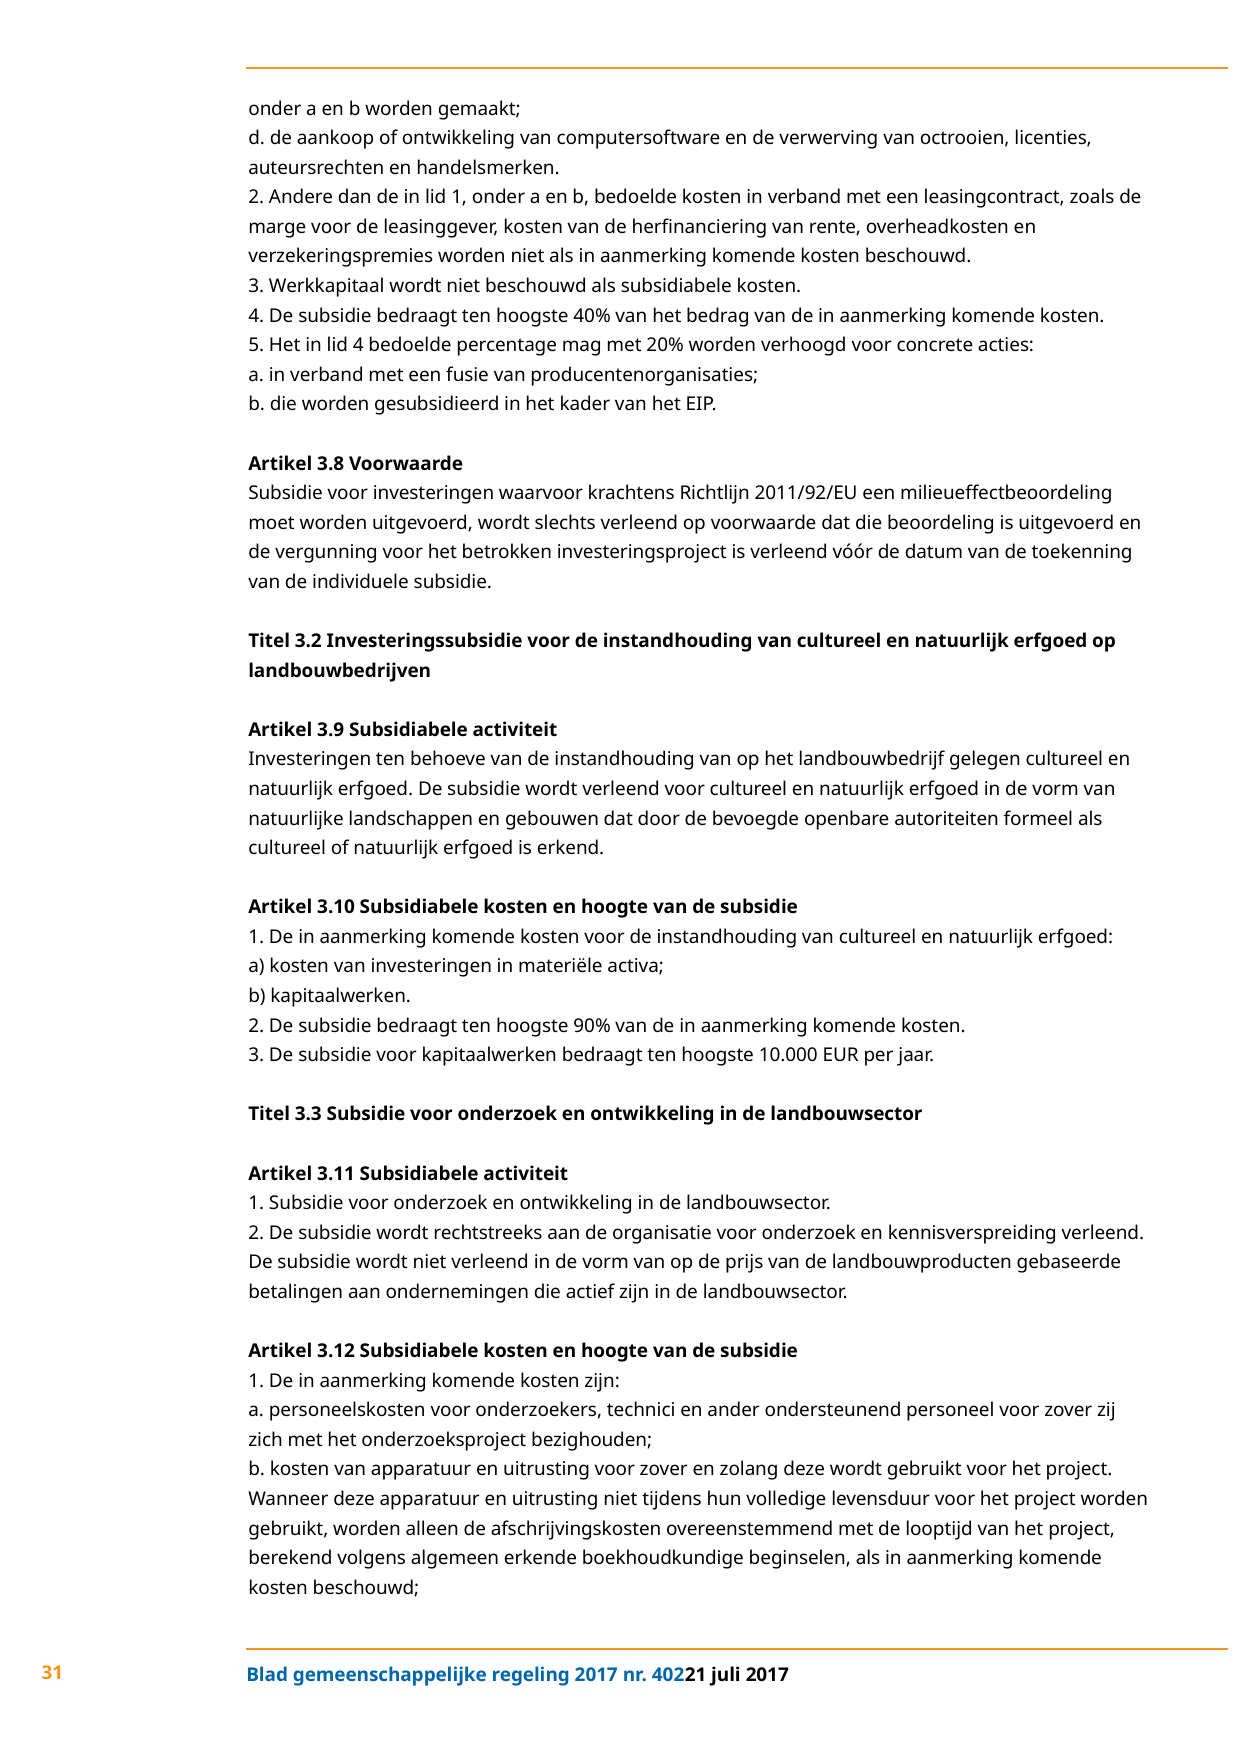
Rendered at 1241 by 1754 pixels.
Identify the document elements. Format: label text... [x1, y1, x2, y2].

text a. in verband met een fusie van producentenorganisaties; [248, 361, 1152, 387]
text Artikel 3.12 Subsidiabele kosten en hoogte van de subsidie [248, 1337, 1152, 1363]
text 1. De in aanmerking komende kosten zijn: [248, 1367, 1152, 1393]
text Artikel 3.9 Subsidiabele activiteit [248, 716, 1152, 742]
text b. die worden gesubsidieerd in het kader van het EIP. [248, 391, 1152, 416]
text d. de aankoop of ontwikkeling van computersoftware en de verwerving van octrooien, licenties, auteursrechten en handelsmerken. [248, 124, 1152, 180]
text b. kosten van apparatuur en uitrusting voor zover en zolang deze wordt gebruikt voor het project. Wanneer deze apparatuur en uitrusting niet tijdens hun volledige levensduur voor het project worden gebruikt, worden alleen de afschrijvingskosten overeenstemmend met de looptijd van het project, berekend volgens algemeen erkende boekhoudkundige beginselen, als in aanmerking komende kosten beschouwd; [248, 1456, 1152, 1600]
text Titel 3.2 Investeringssubsidie voor de instandhouding van cultureel en natuurlijk erfgoed op landbouwbedrijven [248, 627, 1152, 683]
text onder a en b worden gemaakt; [248, 95, 1152, 121]
text Subsidie voor investeringen waarvoor krachtens Richtlijn 2011/92/EU een milieueffectbeoordeling moet worden uitgevoerd, wordt slechts verleend op voorwaarde dat die beoordeling is uitgevoerd en de vergunning voor het betrokken investeringsproject is verleend vóór de datum van de toekenning van de individuele subsidie. [248, 479, 1152, 594]
text 5. Het in lid 4 bedoelde percentage mag met 20% worden verhoogd voor concrete acties: [248, 331, 1152, 357]
text 1. Subsidie voor onderzoek en ontwikkeling in de landbouwsector. [248, 1189, 1152, 1215]
text 2. De subsidie wordt rechtstreeks aan de organisatie voor onderzoek en kennisverspreiding verleend. De subsidie wordt niet verleend in de vorm van op de prijs van de landbouwproducten gebaseerde betalingen aan ondernemingen die actief zijn in de landbouwsector. [248, 1219, 1152, 1304]
text Titel 3.3 Subsidie voor onderzoek en ontwikkeling in de landbouwsector [248, 1101, 1152, 1126]
text 2. De subsidie bedraagt ten hoogste 90% van de in aanmerking komende kosten. [248, 1012, 1152, 1038]
text Artikel 3.10 Subsidiabele kosten en hoogte van de subsidie [248, 893, 1152, 919]
text 4. De subsidie bedraagt ten hoogste 40% van het bedrag van de in aanmerking komende kosten. [248, 302, 1152, 328]
text 2. Andere dan de in lid 1, onder a en b, bedoelde kosten in verband met een leasingcontract, zoals de marge voor de leasinggever, kosten van de herfinanciering van rente, overheadkosten en verzekeringspremies worden niet als in aanmerking komende kosten beschouwd. [248, 183, 1152, 268]
text 3. Werkkapitaal wordt niet beschouwd als subsidiabele kosten. [248, 272, 1152, 298]
text b) kapitaalwerken. [248, 982, 1152, 1008]
text Artikel 3.11 Subsidiabele activiteit [248, 1160, 1152, 1186]
text a) kosten van investeringen in materiële activa; [248, 953, 1152, 978]
text 3. De subsidie voor kapitaalwerken bedraagt ten hoogste 10.000 EUR per jaar. [248, 1041, 1152, 1067]
text Artikel 3.8 Voorwaarde [248, 450, 1152, 476]
text 1. De in aanmerking komende kosten voor de instandhouding van cultureel en natuurlijk erfgoed: [248, 923, 1152, 949]
picture [41, 47, 231, 172]
text Investeringen ten behoeve van de instandhouding van op het landbouwbedrijf gelegen cultureel en natuurlijk erfgoed. De subsidie wordt verleend voor cultureel en natuurlijk erfgoed in de vorm van natuurlijke landschappen en gebouwen dat door de bevoegde openbare autoriteiten formeel als cultureel of natuurlijk erfgoed is erkend. [248, 746, 1152, 860]
text a. personeelskosten voor onderzoekers, technici en ander ondersteunend personeel voor zover zij zich met het onderzoeksproject bezighouden; [248, 1396, 1152, 1452]
